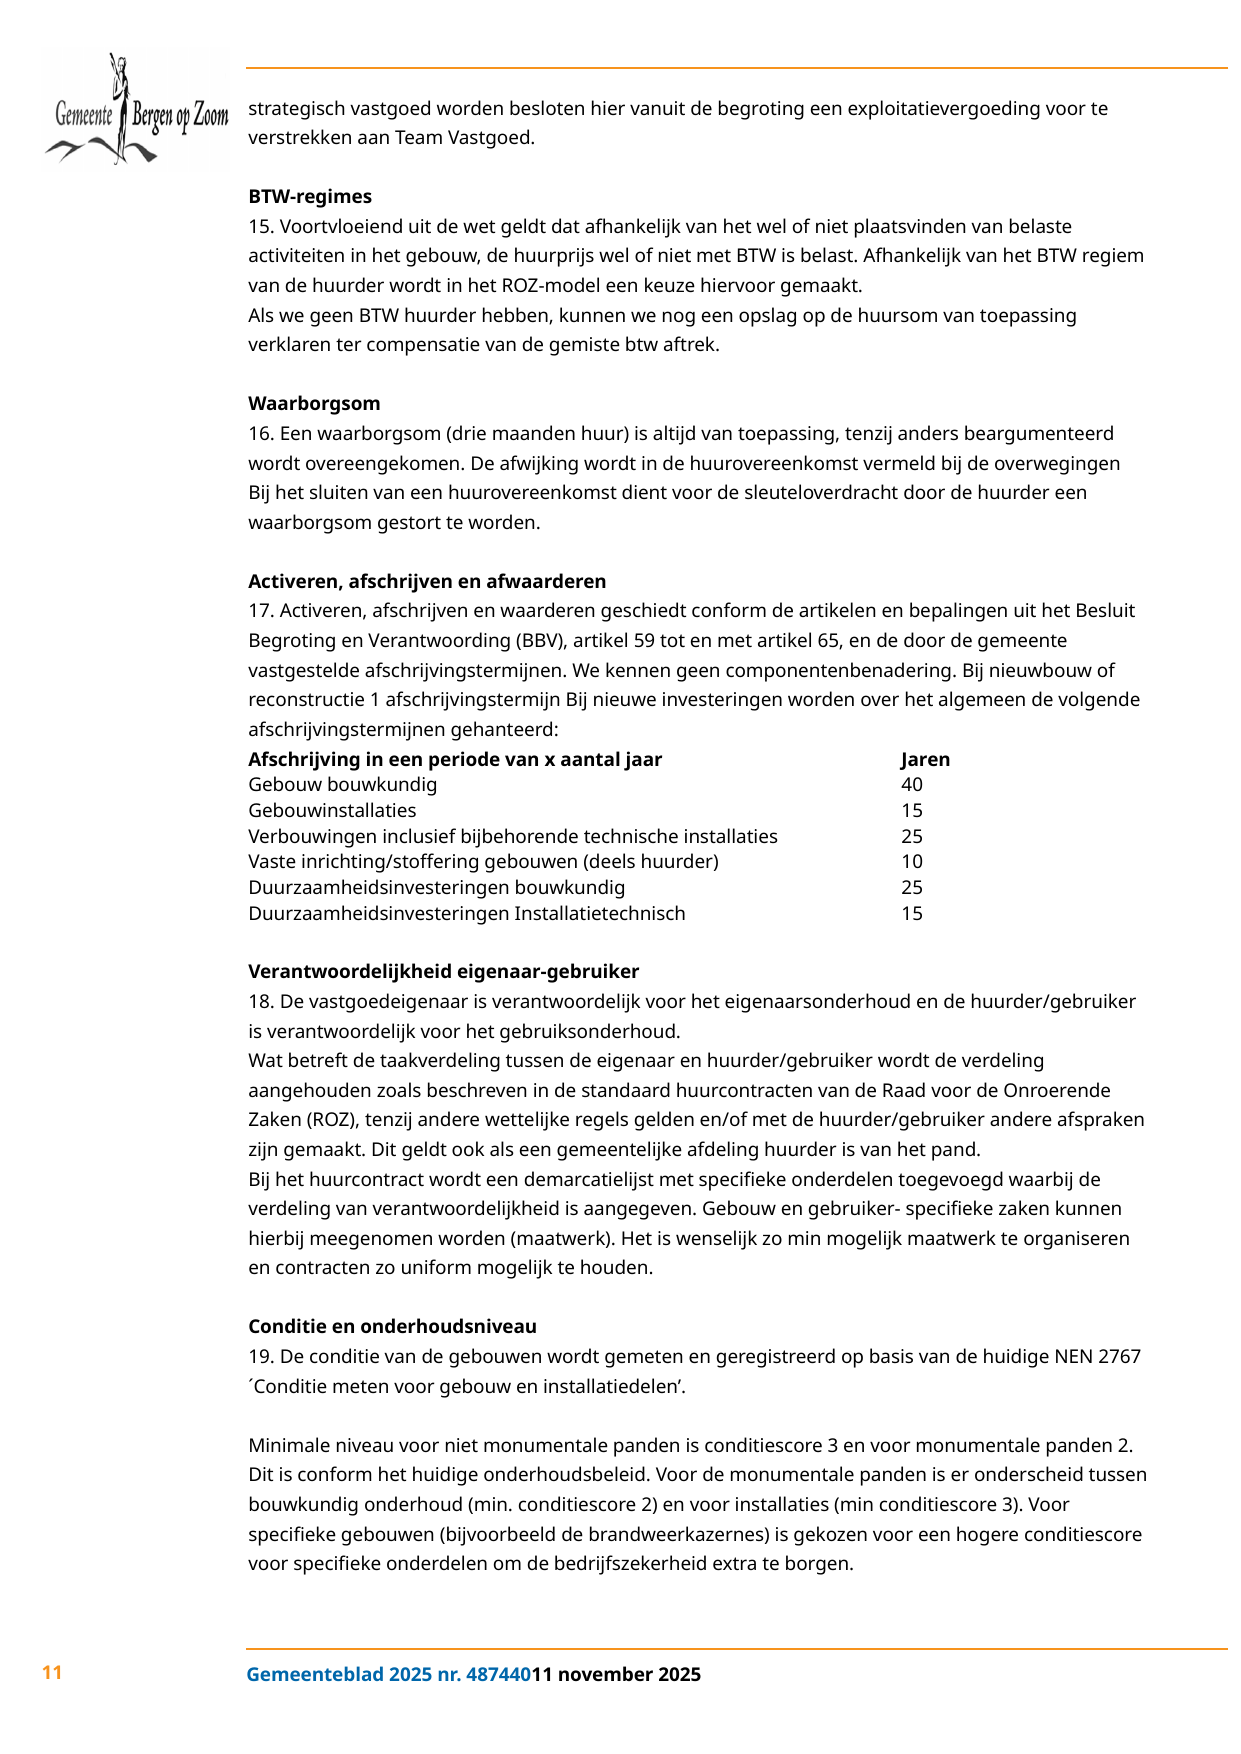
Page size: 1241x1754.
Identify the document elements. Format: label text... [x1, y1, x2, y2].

table_cell Verbouwingen inclusief bijbehorende technische installaties [248, 823, 901, 849]
table_cell 25 [901, 823, 1152, 849]
text Bij het sluiten van een huurovereenkomst dient voor de sleuteloverdracht door de huurder een waarborgsom gestort te worden. [248, 479, 1152, 535]
table_header Jaren [901, 746, 1152, 771]
table_cell 25 [901, 874, 1152, 900]
table_cell Gebouw bouwkundig [248, 771, 901, 797]
table_cell Gebouwinstallaties [248, 797, 901, 823]
table_cell 40 [901, 771, 1152, 797]
text Activeren, afschrijven en afwaarderen [248, 568, 1152, 594]
table_cell 10 [901, 849, 1152, 874]
text Verantwoordelijkheid eigenaar-gebruiker [248, 959, 1152, 984]
table_cell 15 [901, 900, 1152, 926]
table_cell Vaste inrichting/stoffering gebouwen (deels huurder) [248, 849, 901, 874]
table_cell Duurzaamheidsinvesteringen Installatietechnisch [248, 900, 901, 926]
text 18. De vastgoedeigenaar is verantwoordelijk voor het eigenaarsonderhoud en de huurder/gebruiker is verantwoordelijk voor het gebruiksonderhoud. [248, 988, 1152, 1043]
table_header Afschrijving in een periode van x aantal jaar [248, 746, 901, 771]
text Als we geen BTW huurder hebben, kunnen we nog een opslag op de huursom van toepassing verklaren ter compensatie van de gemiste btw aftrek. [248, 302, 1152, 357]
text 15. Voortvloeiend uit de wet geldt dat afhankelijk van het wel of niet plaatsvinden van belaste activiteiten in het gebouw, de huurprijs wel of niet met BTW is belast. Afhankelijk van het BTW regiem van de huurder wordt in het ROZ-model een keuze hiervoor gemaakt. [248, 213, 1152, 298]
text 17. Activeren, afschrijven en waarderen geschiedt conform de artikelen en bepalingen uit het Besluit Begroting en Verantwoording (BBV), artikel 59 tot en met artikel 65, en de door de gemeente vastgestelde afschrijvingstermijnen. We kennen geen componentenbenadering. Bij nieuwbouw of reconstructie 1 afschrijvingstermijn Bij nieuwe investeringen worden over het algemeen de volgende afschrijvingstermijnen gehanteerd: [248, 598, 1152, 742]
text Wat betreft de taakverdeling tussen de eigenaar en huurder/gebruiker wordt de verdeling aangehouden zoals beschreven in de standaard huurcontracten van de Raad voor de Onroerende Zaken (ROZ), tenzij andere wettelijke regels gelden en/of met de huurder/gebruiker andere afspraken zijn gemaakt. Dit geldt ook als een gemeentelijke afdeling huurder is van het pand. [248, 1047, 1152, 1162]
table_cell Duurzaamheidsinvesteringen bouwkundig [248, 874, 901, 900]
text strategisch vastgoed worden besloten hier vanuit de begroting een exploitatievergoeding voor te verstrekken aan Team Vastgoed. [248, 95, 1152, 150]
picture [41, 47, 231, 172]
text Conditie en onderhoudsniveau [248, 1314, 1152, 1339]
text Bij het huurcontract wordt een demarcatielijst met specifieke onderdelen toegevoegd waarbij de verdeling van verantwoordelijkheid is aangegeven. Gebouw en gebruiker- specifieke zaken kunnen hierbij meegenomen worden (maatwerk). Het is wenselijk zo min mogelijk maatwerk te organiseren en contracten zo uniform mogelijk te houden. [248, 1166, 1152, 1280]
text BTW-regimes [248, 183, 1152, 209]
table_cell 15 [901, 797, 1152, 823]
text 19. De conditie van de gebouwen wordt gemeten en geregistreerd op basis van de huidige NEN 2767 ´Conditie meten voor gebouw en installatiedelen’. [248, 1343, 1152, 1398]
text 16. Een waarborgsom (drie maanden huur) is altijd van toepassing, tenzij anders beargumenteerd wordt overeengekomen. De afwijking wordt in de huurovereenkomst vermeld bij de overwegingen [248, 420, 1152, 476]
text Minimale niveau voor niet monumentale panden is conditiescore 3 en voor monumentale panden 2. Dit is conform het huidige onderhoudsbeleid. Voor de monumentale panden is er onderscheid tussen bouwkundig onderhoud (min. conditiescore 2) en voor installaties (min conditiescore 3). Voor specifieke gebouwen (bijvoorbeeld de brandweerkazernes) is gekozen voor een hogere conditiescore voor specifieke onderdelen om de bedrijfszekerheid extra te borgen. [248, 1432, 1152, 1576]
text Waarborgsom [248, 391, 1152, 416]
